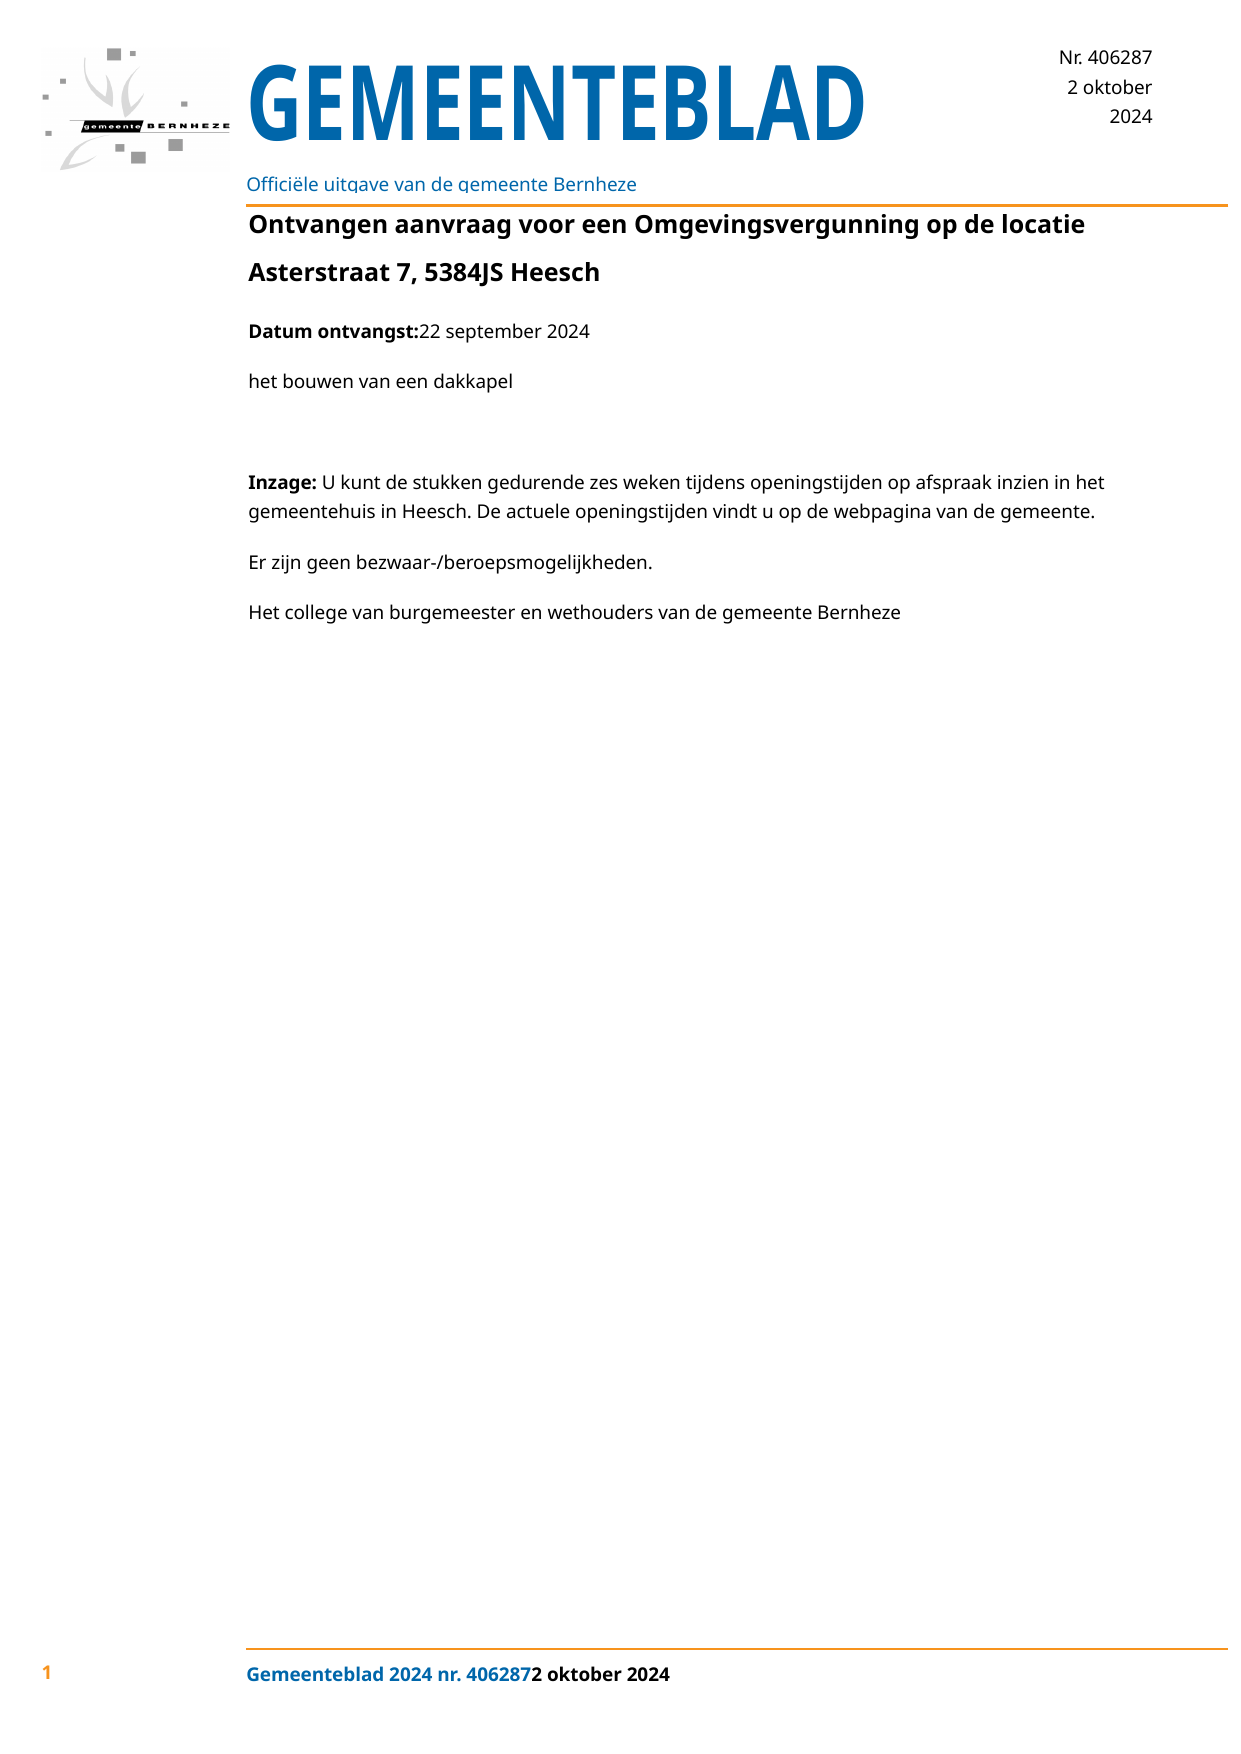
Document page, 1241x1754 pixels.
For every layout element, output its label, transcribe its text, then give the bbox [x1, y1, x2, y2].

text Het college van burgemeester en wethouders van de gemeente Bernheze [248, 599, 1152, 625]
text het bouwen van een dakkapel [248, 368, 1152, 394]
text Er zijn geen bezwaar-/beroepsmogelijkheden. [248, 549, 1152, 575]
text Ontvangen aanvraag voor een Omgevingsvergunning op de locatie Asterstraat 7, 5384JS Heesch [248, 207, 1152, 288]
text Inzage: U kunt de stukken gedurende zes weken tijdens openingstijden op afspraak inzien in het gemeentehuis in Heesch. De actuele openingstijden vindt u op de webpagina van de gemeente. [248, 469, 1152, 524]
text Datum ontvangst:22 september 2024 [248, 318, 1152, 344]
picture [41, 47, 231, 172]
